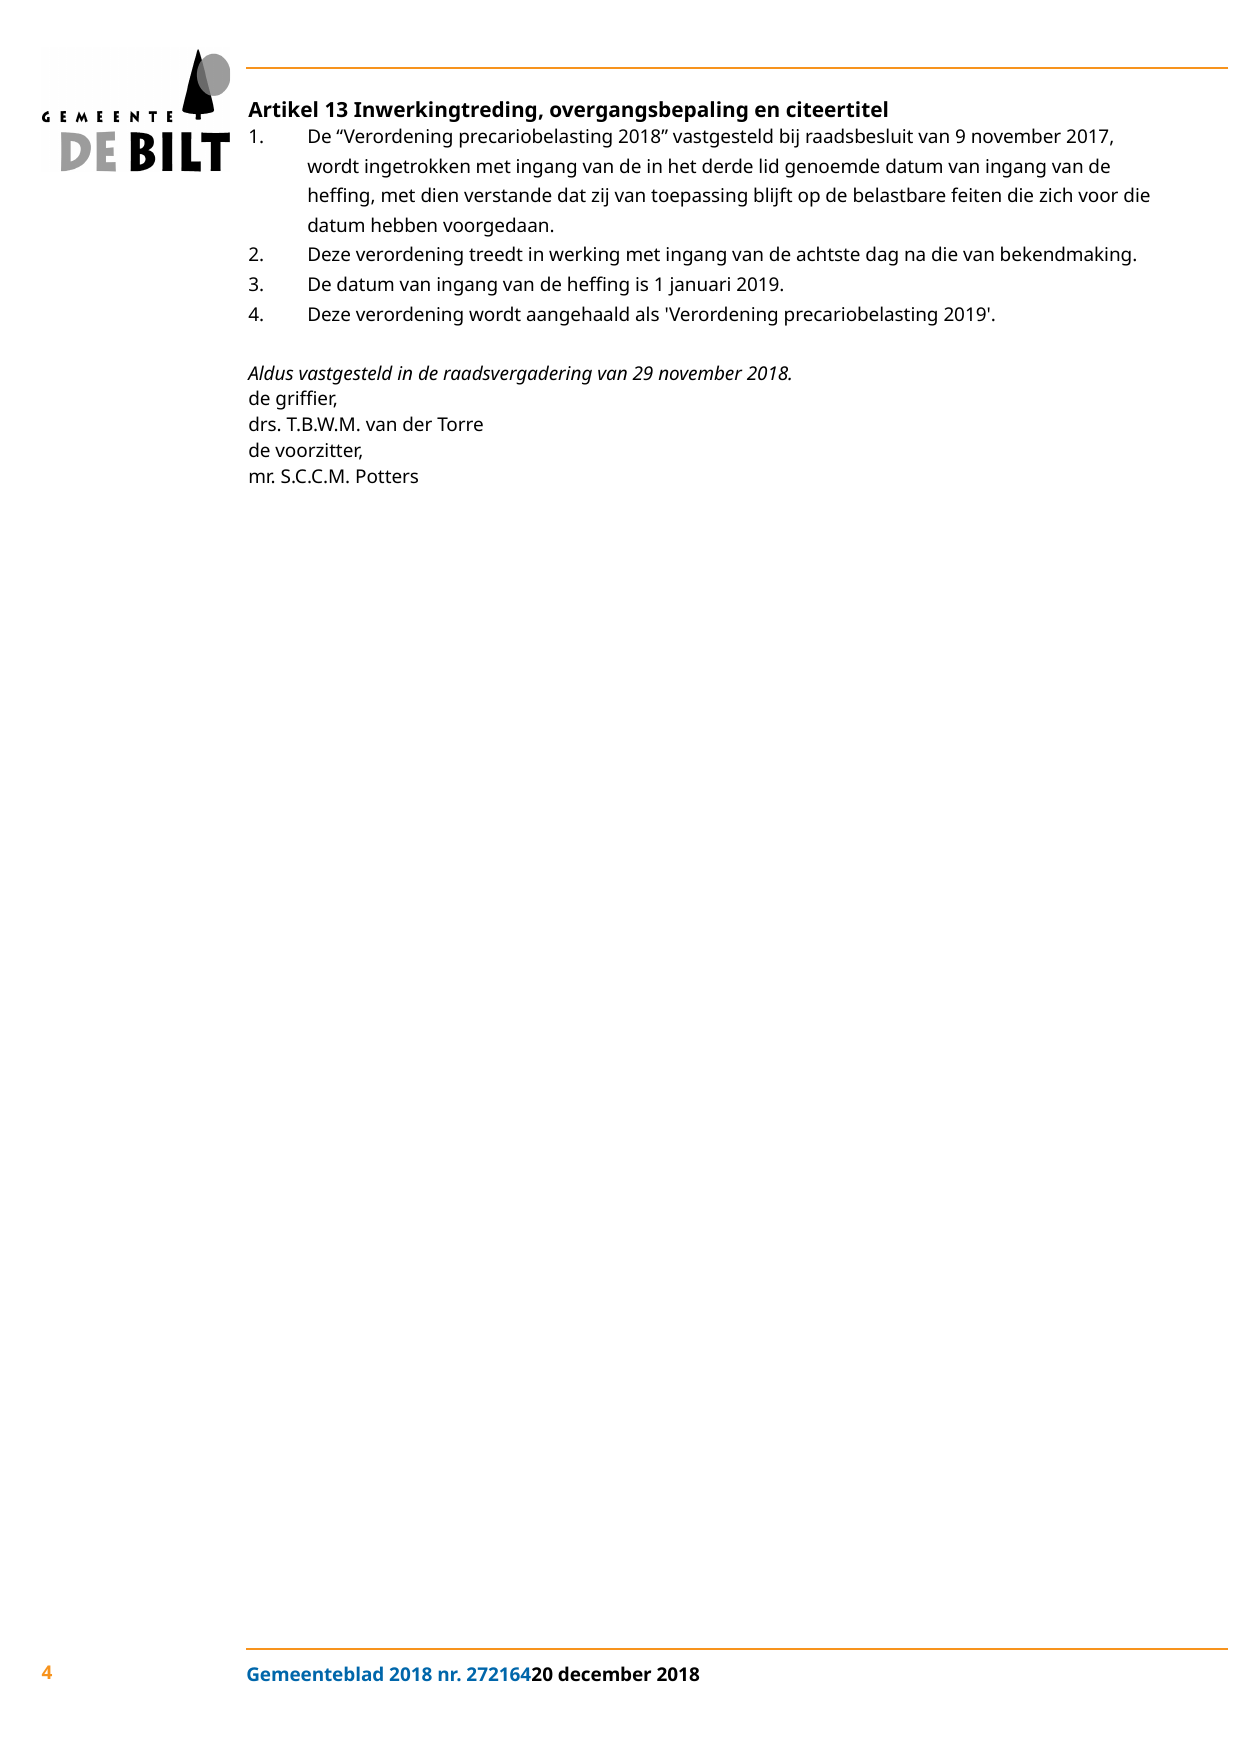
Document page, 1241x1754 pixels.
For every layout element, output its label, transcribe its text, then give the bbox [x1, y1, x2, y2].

text Artikel 13 Inwerkingtreding, overgangsbepaling en citeertitel [248, 95, 1152, 123]
list Deze verordening wordt aangehaald als 'Verordening precariobelasting 2019'. [248, 301, 1152, 326]
text mr. S.C.C.M. Potters [248, 463, 1152, 488]
list Deze verordening treedt in werking met ingang van de achtste dag na die van bekendmaking. [248, 242, 1152, 267]
list De “Verordening precariobelasting 2018” vastgesteld bij raadsbesluit van 9 november 2017, wordt ingetrokken met ingang van de in het derde lid genoemde datum van ingang van de heffing, met dien verstande dat zij van toepassing blijft op de belastbare feiten die zich voor die datum hebben voorgedaan. [248, 123, 1152, 238]
picture [41, 47, 231, 172]
text de voorzitter, [248, 437, 1152, 463]
list De datum van ingang van de heffing is 1 januari 2019. [248, 271, 1152, 297]
text de griffier, [248, 386, 1152, 411]
text Aldus vastgesteld in de raadsvergadering van 29 november 2018. [248, 360, 1152, 386]
text drs. T.B.W.M. van der Torre [248, 411, 1152, 437]
